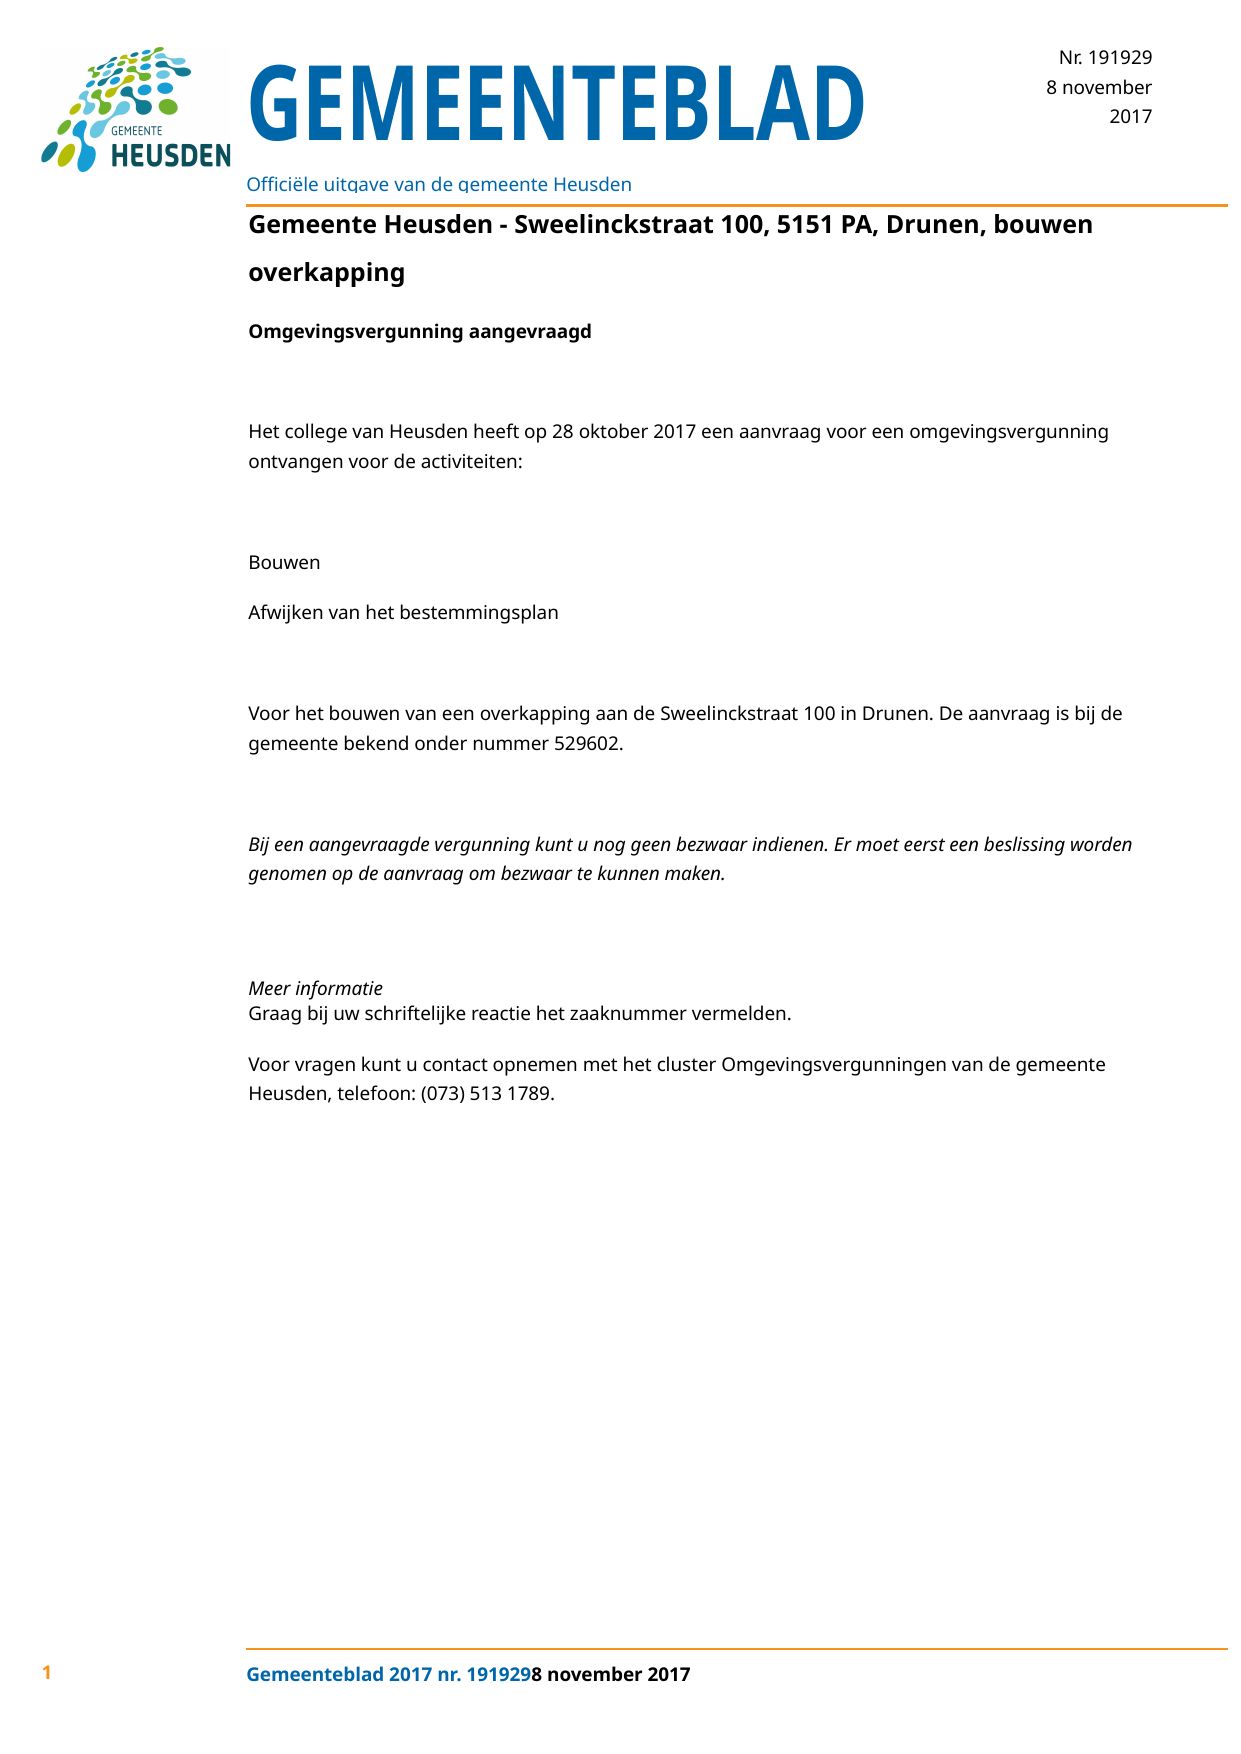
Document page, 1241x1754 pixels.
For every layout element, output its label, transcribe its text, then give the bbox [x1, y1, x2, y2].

text Graag bij uw schriftelijke reactie het zaaknummer vermelden. [248, 1001, 1152, 1026]
text Bij een aangevraagde vergunning kunt u nog geen bezwaar indienen. Er moet eerst een beslissing worden genomen op de aanvraag om bezwaar te kunnen maken. [248, 831, 1152, 886]
text Voor vragen kunt u contact opnemen met het cluster Omgevingsvergunningen van de gemeente Heusden, telefoon: (073) 513 1789. [248, 1051, 1152, 1106]
picture [41, 47, 231, 172]
text Voor het bouwen van een overkapping aan de Sweelinckstraat 100 in Drunen. De aanvraag is bij de gemeente bekend onder nummer 529602. [248, 700, 1152, 756]
text Gemeente Heusden - Sweelinckstraat 100, 5151 PA, Drunen, bouwen overkapping [248, 207, 1152, 288]
text Afwijken van het bestemmingsplan [248, 599, 1152, 625]
text Het college van Heusden heeft op 28 oktober 2017 een aanvraag voor een omgevingsvergunning ontvangen voor de activiteiten: [248, 419, 1152, 474]
text Meer informatie [248, 975, 1152, 1001]
text Bouwen [248, 549, 1152, 575]
text Omgevingsvergunning aangevraagd [248, 318, 1152, 344]
